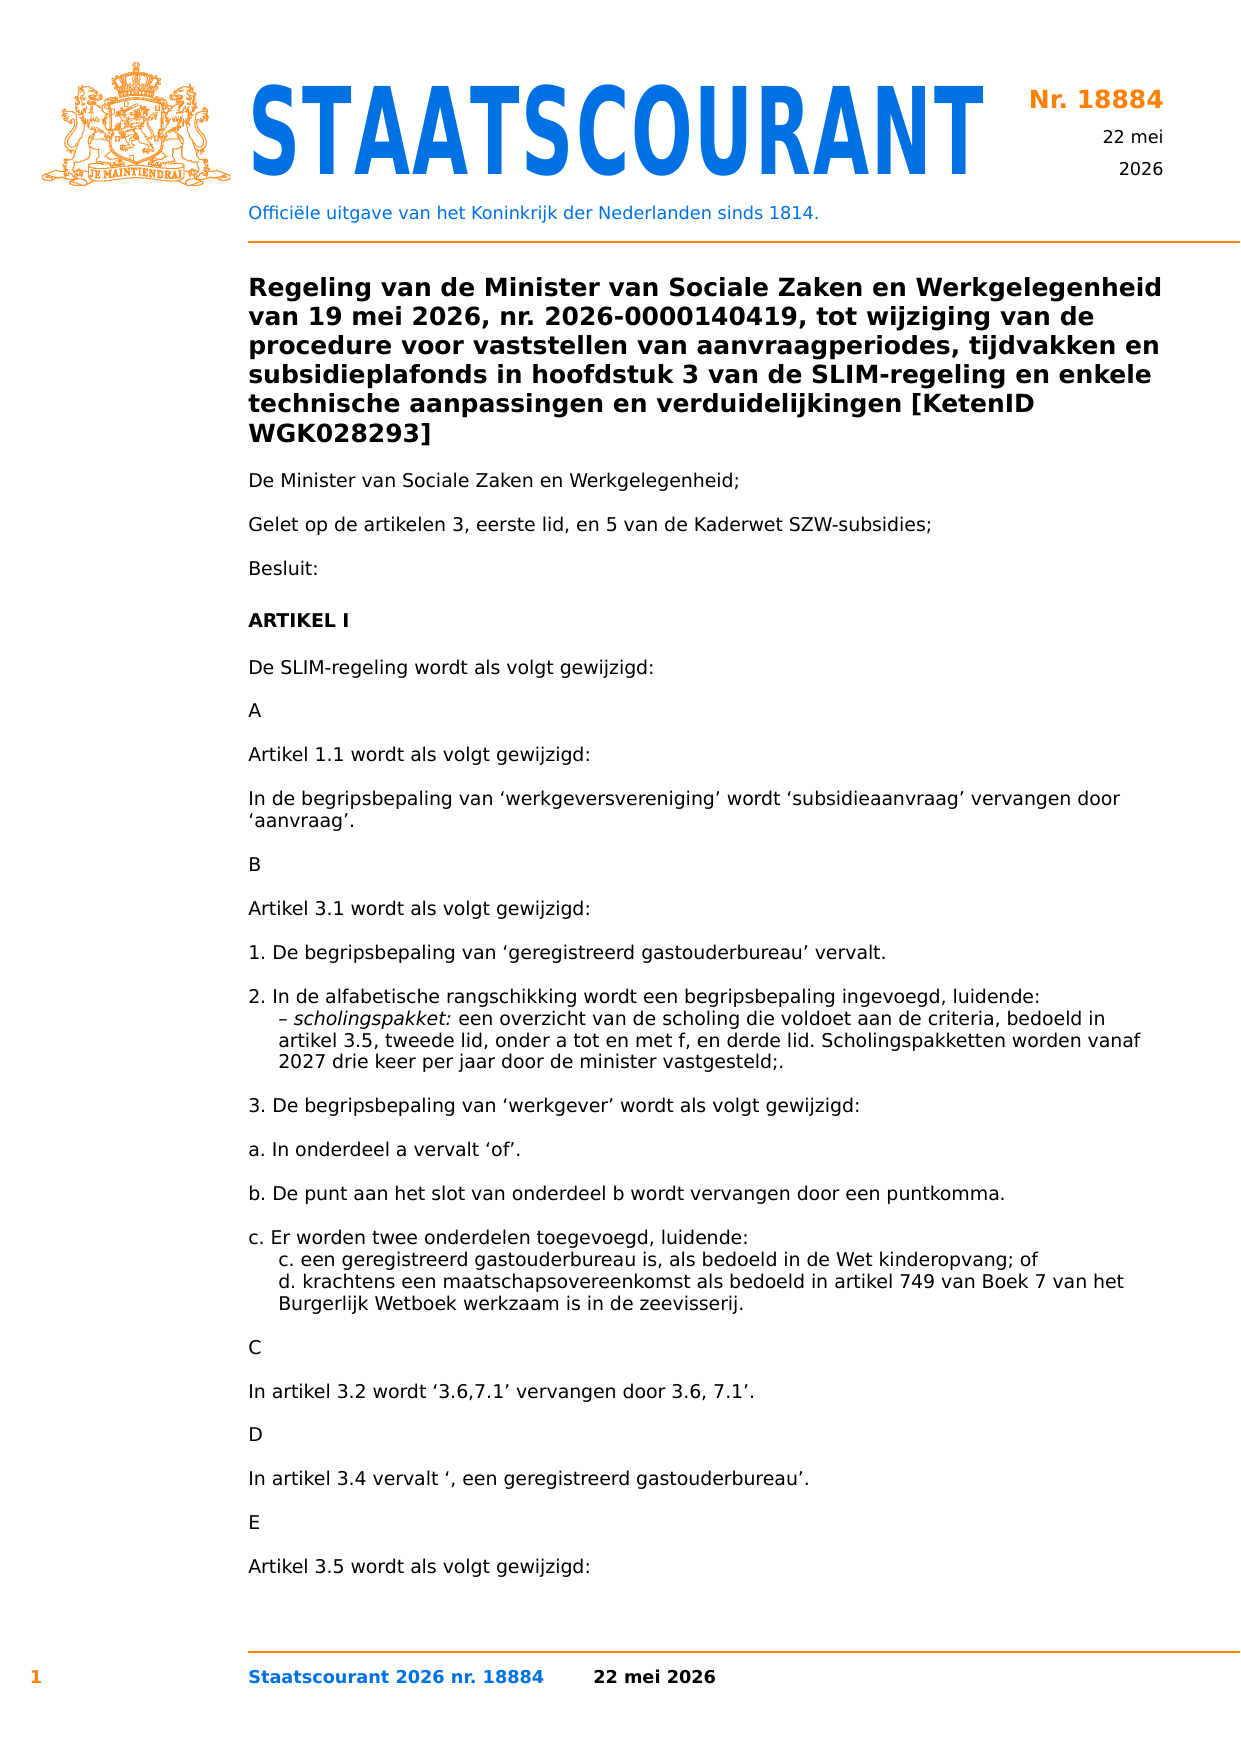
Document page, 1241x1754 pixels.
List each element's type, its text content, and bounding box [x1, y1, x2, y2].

table_header STAATSCOURANT [248, 62, 998, 203]
text De Minister van Sociale Zaken en Werkgelegenheid; [248, 470, 1163, 492]
subtitle ARTIKEL I [248, 609, 1163, 632]
text C [248, 1337, 1163, 1359]
subtitle Regeling van de Minister van Sociale Zaken en Werkgelegenheid van 19 mei 2026, nr. 2026-0000140419, tot wijziging van de procedure voor vaststellen van aanvraagperiodes, tijdvakken en subsidieplafonds in hoofdstuk 3 van de SLIM-regeling en enkele technische aanpassingen en verduidelijkingen [KetenID WGK028293] [248, 273, 1163, 448]
text Artikel 3.5 wordt als volgt gewijzigd: [248, 1556, 1163, 1578]
text b. De punt aan het slot van onderdeel b wordt vervangen door een puntkomma. [248, 1183, 1163, 1205]
text Artikel 3.1 wordt als volgt gewijzigd: [248, 898, 1163, 920]
text c. een geregistreerd gastouderbureau is, als bedoeld in de Wet kinderopvang; of [278, 1249, 1163, 1271]
table_cell Officiële uitgave van het Koninkrijk der Nederlanden sinds 1814. [248, 203, 1240, 241]
text In de begripsbepaling van ‘werkgeversvereniging’ wordt ‘subsidieaanvraag’ vervangen door ‘aanvraag’. [248, 788, 1163, 832]
text E [248, 1512, 1163, 1534]
text De SLIM-regeling wordt als volgt gewijzigd: [248, 657, 1163, 678]
text – scholingspakket: een overzicht van de scholing die voldoet aan de criteria, bedoeld in artikel 3.5, tweede lid, onder a tot en met f, en derde lid. Scholingspakketten worden vanaf 2027 drie keer per jaar door de minister vastgesteld;. [278, 1007, 1163, 1073]
text In artikel 3.4 vervalt ‘, een geregistreerd gastouderbureau’. [248, 1468, 1163, 1490]
text 1. De begripsbepaling van ‘geregistreerd gastouderbureau’ vervalt. [248, 942, 1163, 964]
text d. krachtens een maatschapsovereenkomst als bedoeld in artikel 749 van Boek 7 van het Burgerlijk Wetboek werkzaam is in de zeevisserij. [278, 1271, 1163, 1315]
text Besluit: [248, 558, 1163, 579]
text D [248, 1424, 1163, 1446]
table_cell 22 mei [998, 121, 1240, 153]
table_header [25, 62, 248, 241]
text a. In onderdeel a vervalt ‘of’. [248, 1139, 1163, 1161]
text B [248, 854, 1163, 876]
text Gelet op de artikelen 3, eerste lid, en 5 van de Kaderwet SZW-subsidies; [248, 514, 1163, 536]
table_header Nr. 18884 [998, 62, 1240, 121]
table_cell 2026 [998, 153, 1240, 203]
text 2. In de alfabetische rangschikking wordt een begripsbepaling ingevoegd, luidende: [248, 986, 1163, 1007]
text c. Er worden twee onderdelen toegevoegd, luidende: [248, 1227, 1163, 1249]
picture [41, 62, 231, 186]
text In artikel 3.2 wordt ‘3.6,7.1’ vervangen door 3.6, 7.1’. [248, 1381, 1163, 1402]
text 3. De begripsbepaling van ‘werkgever’ wordt als volgt gewijzigd: [248, 1095, 1163, 1117]
text Artikel 1.1 wordt als volgt gewijzigd: [248, 744, 1163, 766]
text A [248, 700, 1163, 722]
